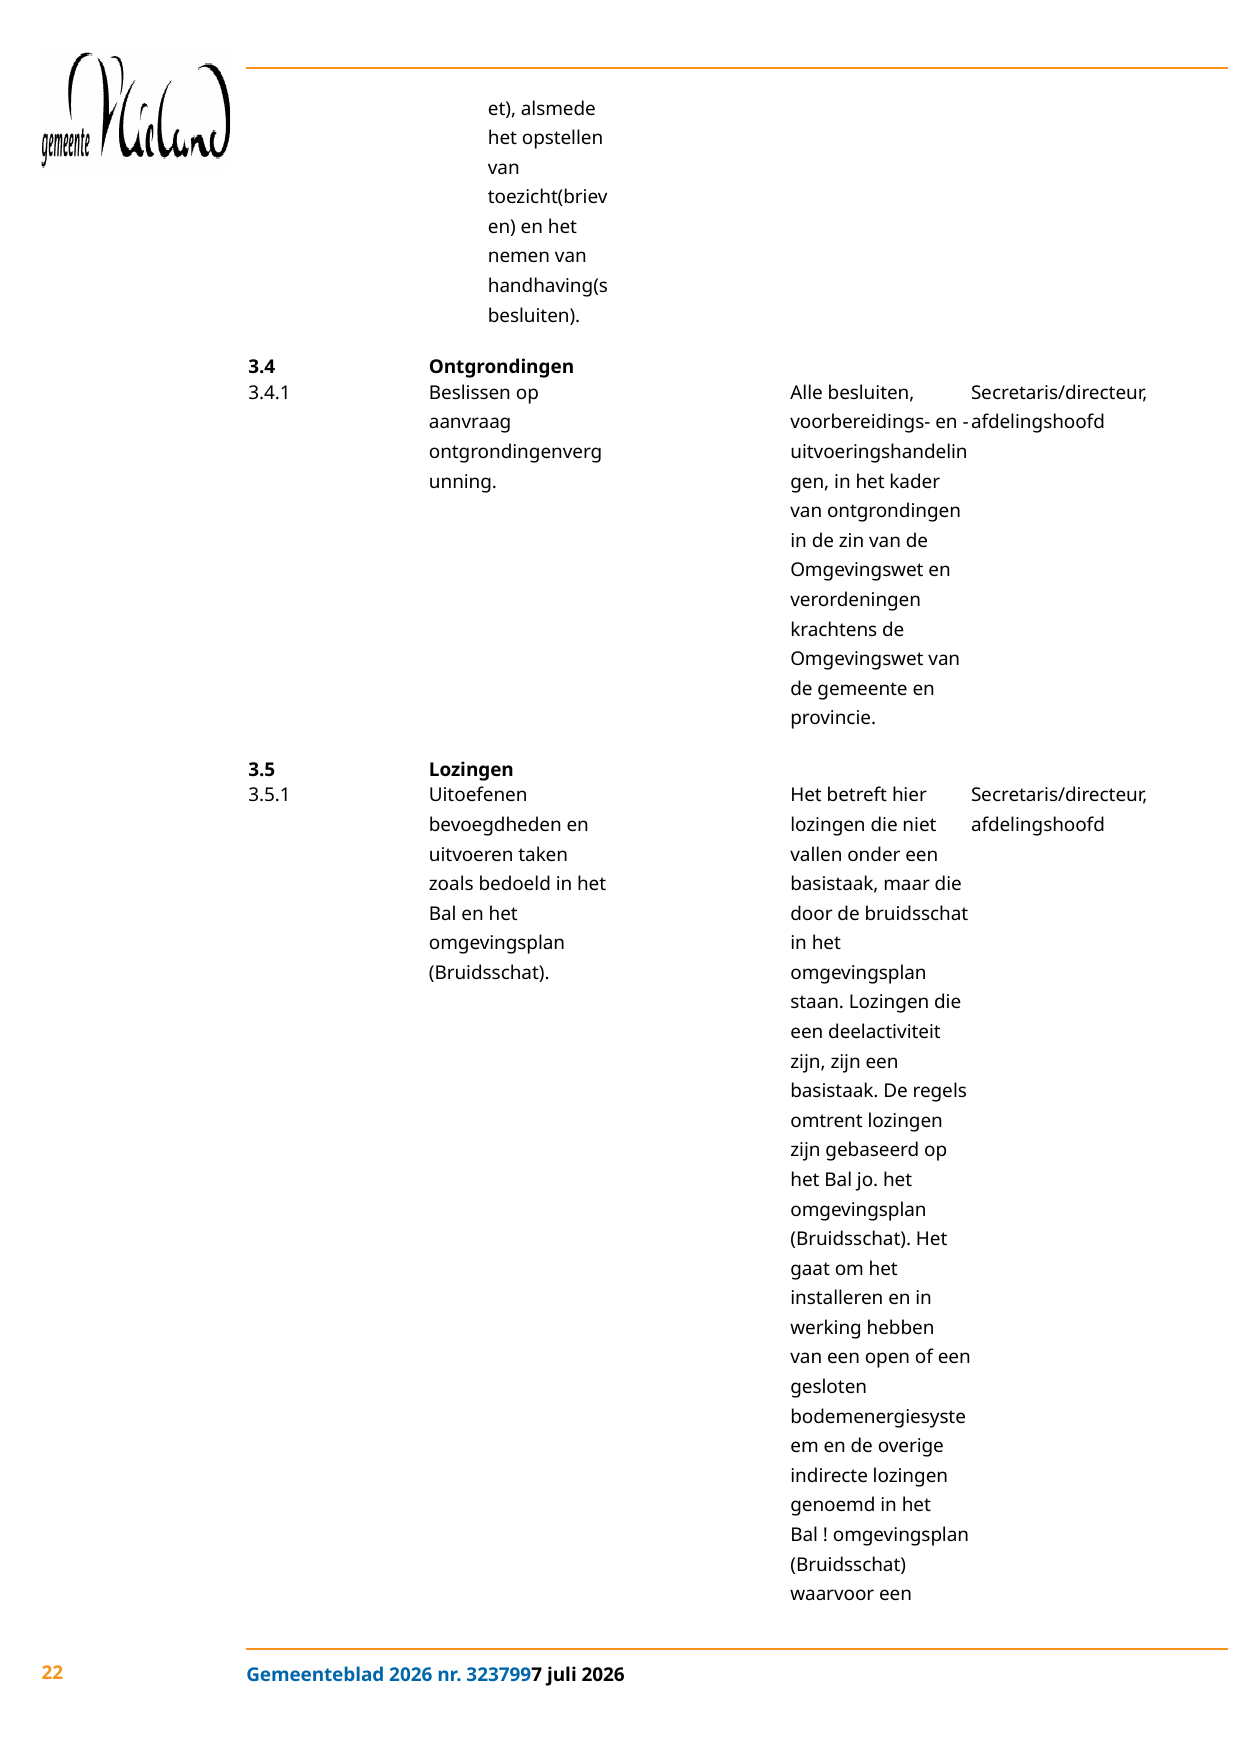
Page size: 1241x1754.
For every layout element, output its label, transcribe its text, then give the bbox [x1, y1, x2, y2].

table_cell [609, 782, 790, 1606]
table_cell Alle besluiten, voorbereidings- en - uitvoeringshandelingen, in het kader van ontgrondingen in de zin van de Omgevingswet en verordeningen krachtens de Omgevingswet van de gemeente en provincie. [790, 379, 971, 730]
picture [41, 47, 231, 172]
table_cell [790, 353, 1152, 379]
table_cell [609, 756, 790, 782]
table_cell [971, 756, 1152, 782]
table_cell Secretaris/directeur, afdelingshoofd [971, 782, 1152, 1606]
table_cell Uitoefenen bevoegdheden en uitvoeren taken zoals bedoeld in het Bal en het omgevingsplan (Bruidsschat). [429, 782, 609, 1606]
table_cell 3.5.1 [248, 782, 429, 1606]
table_cell Beslissen op aanvraag ontgrondingenvergunning. [429, 379, 609, 730]
table_cell Het betreft hier lozingen die niet vallen onder een basistaak, maar die door de bruidsschat in het omgevingsplan staan. Lozingen die een deelactiviteit zijn, zijn een basistaak. De regels omtrent lozingen zijn gebaseerd op het Bal jo. het omgevingsplan (Bruidsschat). Het gaat om het installeren en in werking hebben van een open of een gesloten bodemenergiesysteem en de overige indirecte lozingen genoemd in het Bal ! omgevingsplan (Bruidsschat) waarvoor een [790, 782, 971, 1606]
table_cell [790, 95, 971, 328]
table_cell Ontgrondingen [429, 353, 609, 379]
table_cell 3.4.1 [248, 379, 429, 730]
table_cell Lozingen [429, 756, 609, 782]
table_cell et), alsmede het opstellen van toezicht(brieven) en het nemen van handhaving(sbesluiten). [429, 95, 609, 328]
table_cell [971, 95, 1152, 328]
table_cell [609, 379, 790, 730]
table_cell 3.4 [248, 353, 429, 379]
table_cell [248, 730, 1152, 756]
table_cell [790, 756, 971, 782]
table_cell [248, 328, 1152, 353]
table_cell [609, 353, 790, 379]
table_cell 3.5 [248, 756, 429, 782]
table_cell Secretaris/directeur, afdelingshoofd [971, 379, 1152, 730]
table_cell [248, 95, 429, 328]
table_cell [609, 95, 790, 328]
